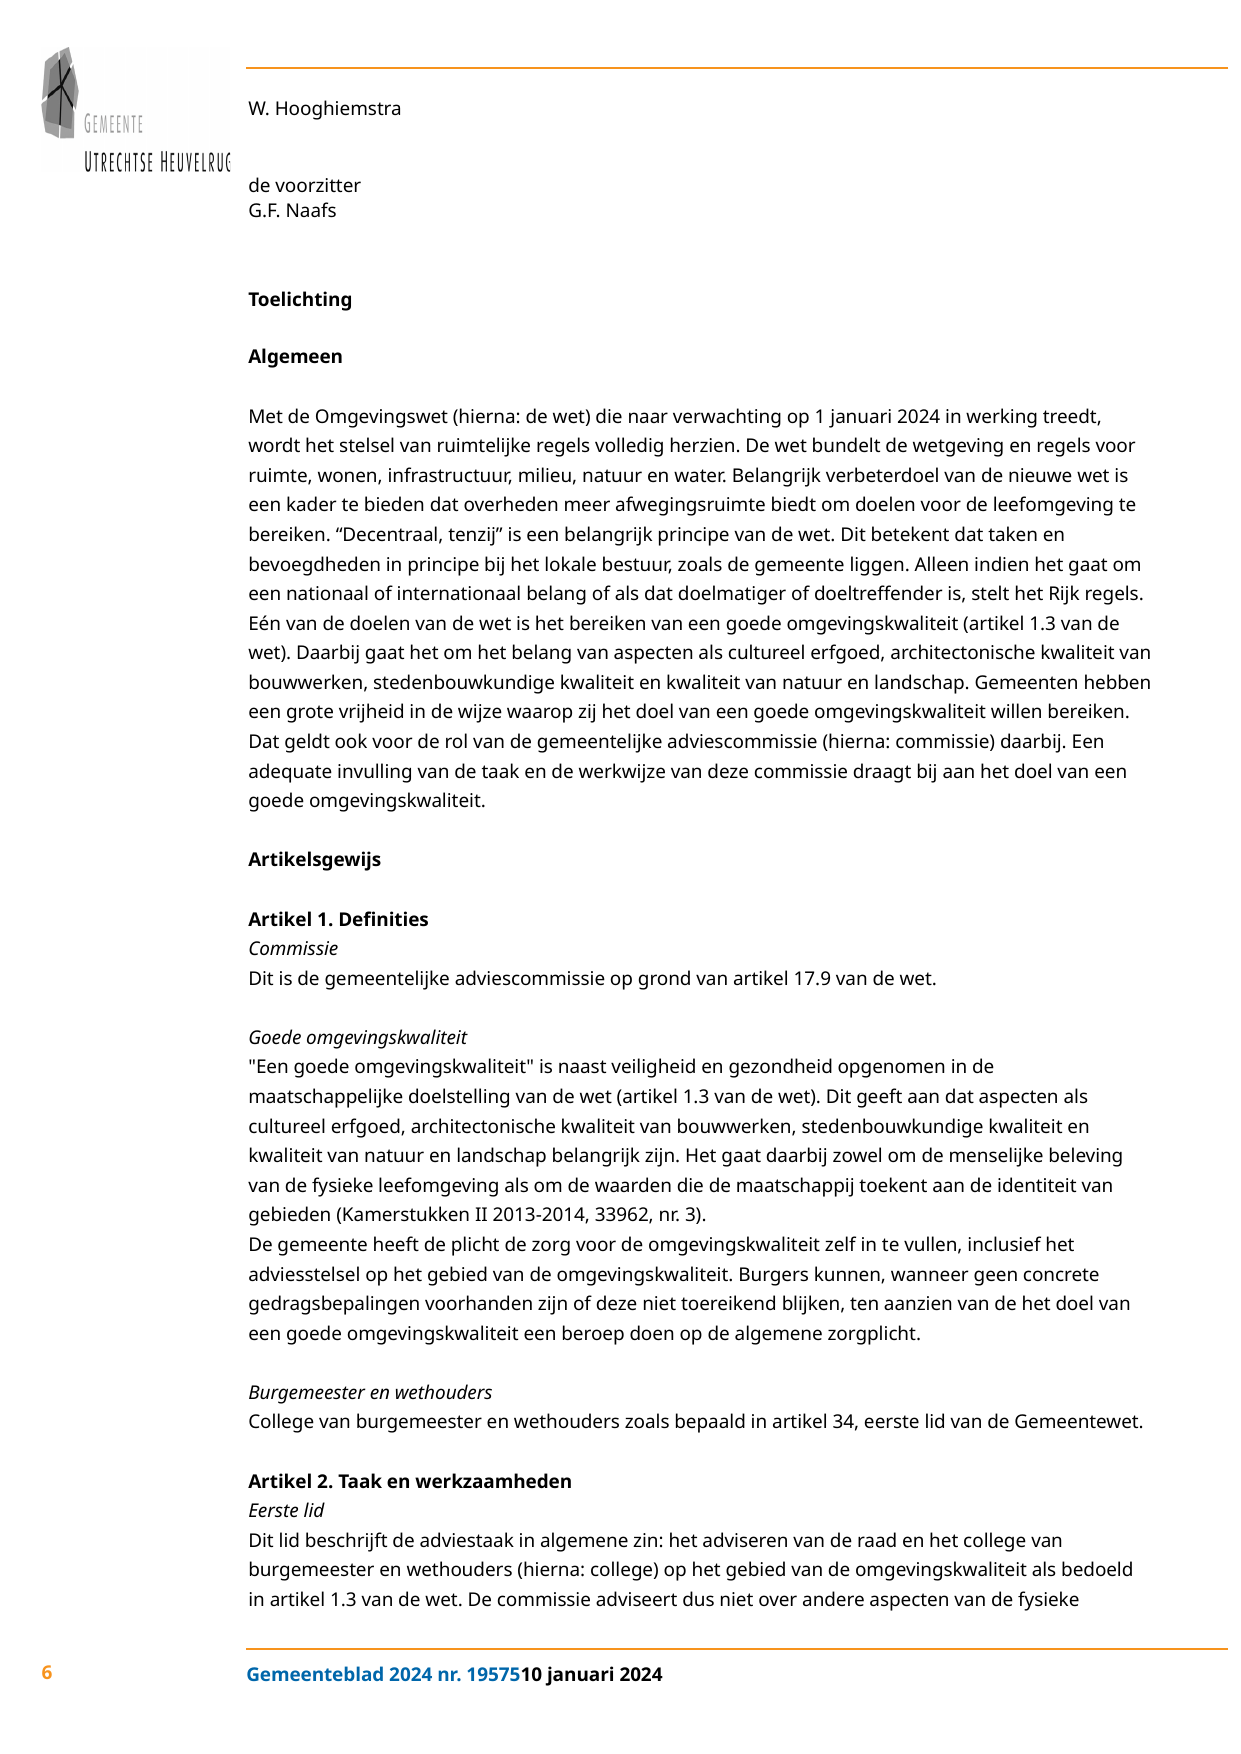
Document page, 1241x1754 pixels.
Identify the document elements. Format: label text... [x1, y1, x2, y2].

text Commissie [248, 935, 1152, 961]
text Goede omgevingskwaliteit [248, 1024, 1152, 1050]
text Artikel 1. Definities [248, 906, 1152, 932]
text W. Hooghiemstra [248, 95, 1152, 121]
text "Een goede omgevingskwaliteit" is naast veiligheid en gezondheid opgenomen in de maatschappelijke doelstelling van de wet (artikel 1.3 van de wet). Dit geeft aan dat aspecten als cultureel erfgoed, architectonische kwaliteit van bouwwerken, stedenbouwkundige kwaliteit en kwaliteit van natuur en landschap belangrijk zijn. Het gaat daarbij zowel om de menselijke beleving van de fysieke leefomgeving als om de waarden die de maatschappij toekent aan de identiteit van gebieden (Kamerstukken II 2013-2014, 33962, nr. 3). [248, 1054, 1152, 1227]
text de voorzitter [248, 172, 1152, 198]
text Dit is de gemeentelijke adviescommissie op grond van artikel 17.9 van de wet. [248, 965, 1152, 991]
text Artikelsgewijs [248, 847, 1152, 872]
text Met de Omgevingswet (hierna: de wet) die naar verwachting op 1 januari 2024 in werking treedt, wordt het stelsel van ruimtelijke regels volledig herzien. De wet bundelt de wetgeving en regels voor ruimte, wonen, infrastructuur, milieu, natuur en water. Belangrijk verbeterdoel van de nieuwe wet is een kader te bieden dat overheden meer afwegingsruimte biedt om doelen voor de leefomgeving te bereiken. “Decentraal, tenzij” is een belangrijk principe van de wet. Dit betekent dat taken en bevoegdheden in principe bij het lokale bestuur, zoals de gemeente liggen. Alleen indien het gaat om een nationaal of internationaal belang of als dat doelmatiger of doeltreffender is, stelt het Rijk regels. [248, 403, 1152, 606]
text Eén van de doelen van de wet is het bereiken van een goede omgevingskwaliteit (artikel 1.3 van de wet). Daarbij gaat het om het belang van aspecten als cultureel erfgoed, architectonische kwaliteit van bouwwerken, stedenbouwkundige kwaliteit en kwaliteit van natuur en landschap. Gemeenten hebben een grote vrijheid in de wijze waarop zij het doel van een goede omgevingskwaliteit willen bereiken. Dat geldt ook voor de rol van de gemeentelijke adviescommissie (hierna: commissie) daarbij. Een adequate invulling van de taak en de werkwijze van deze commissie draagt bij aan het doel van een goede omgevingskwaliteit. [248, 610, 1152, 813]
picture [41, 47, 231, 172]
text Dit lid beschrijft de adviestaak in algemene zin: het adviseren van de raad en het college van burgemeester en wethouders (hierna: college) op het gebied van de omgevingskwaliteit als bedoeld in artikel 1.3 van de wet. De commissie adviseert dus niet over andere aspecten van de fysieke [248, 1527, 1152, 1612]
text Burgemeester en wethouders [248, 1379, 1152, 1405]
text G.F. Naafs [248, 198, 1152, 223]
text De gemeente heeft de plicht de zorg voor de omgevingskwaliteit zelf in te vullen, inclusief het adviesstelsel op het gebied van de omgevingskwaliteit. Burgers kunnen, wanneer geen concrete gedragsbepalingen voorhanden zijn of deze niet toereikend blijken, ten aanzien van de het doel van een goede omgevingskwaliteit een beroep doen op de algemene zorgplicht. [248, 1231, 1152, 1346]
text College van burgemeester en wethouders zoals bepaald in artikel 34, eerste lid van de Gemeentewet. [248, 1409, 1152, 1434]
text Algemeen [248, 344, 1152, 369]
text Eerste lid [248, 1497, 1152, 1523]
text Toelichting [248, 275, 1152, 314]
text Artikel 2. Taak en werkzaamheden [248, 1468, 1152, 1494]
